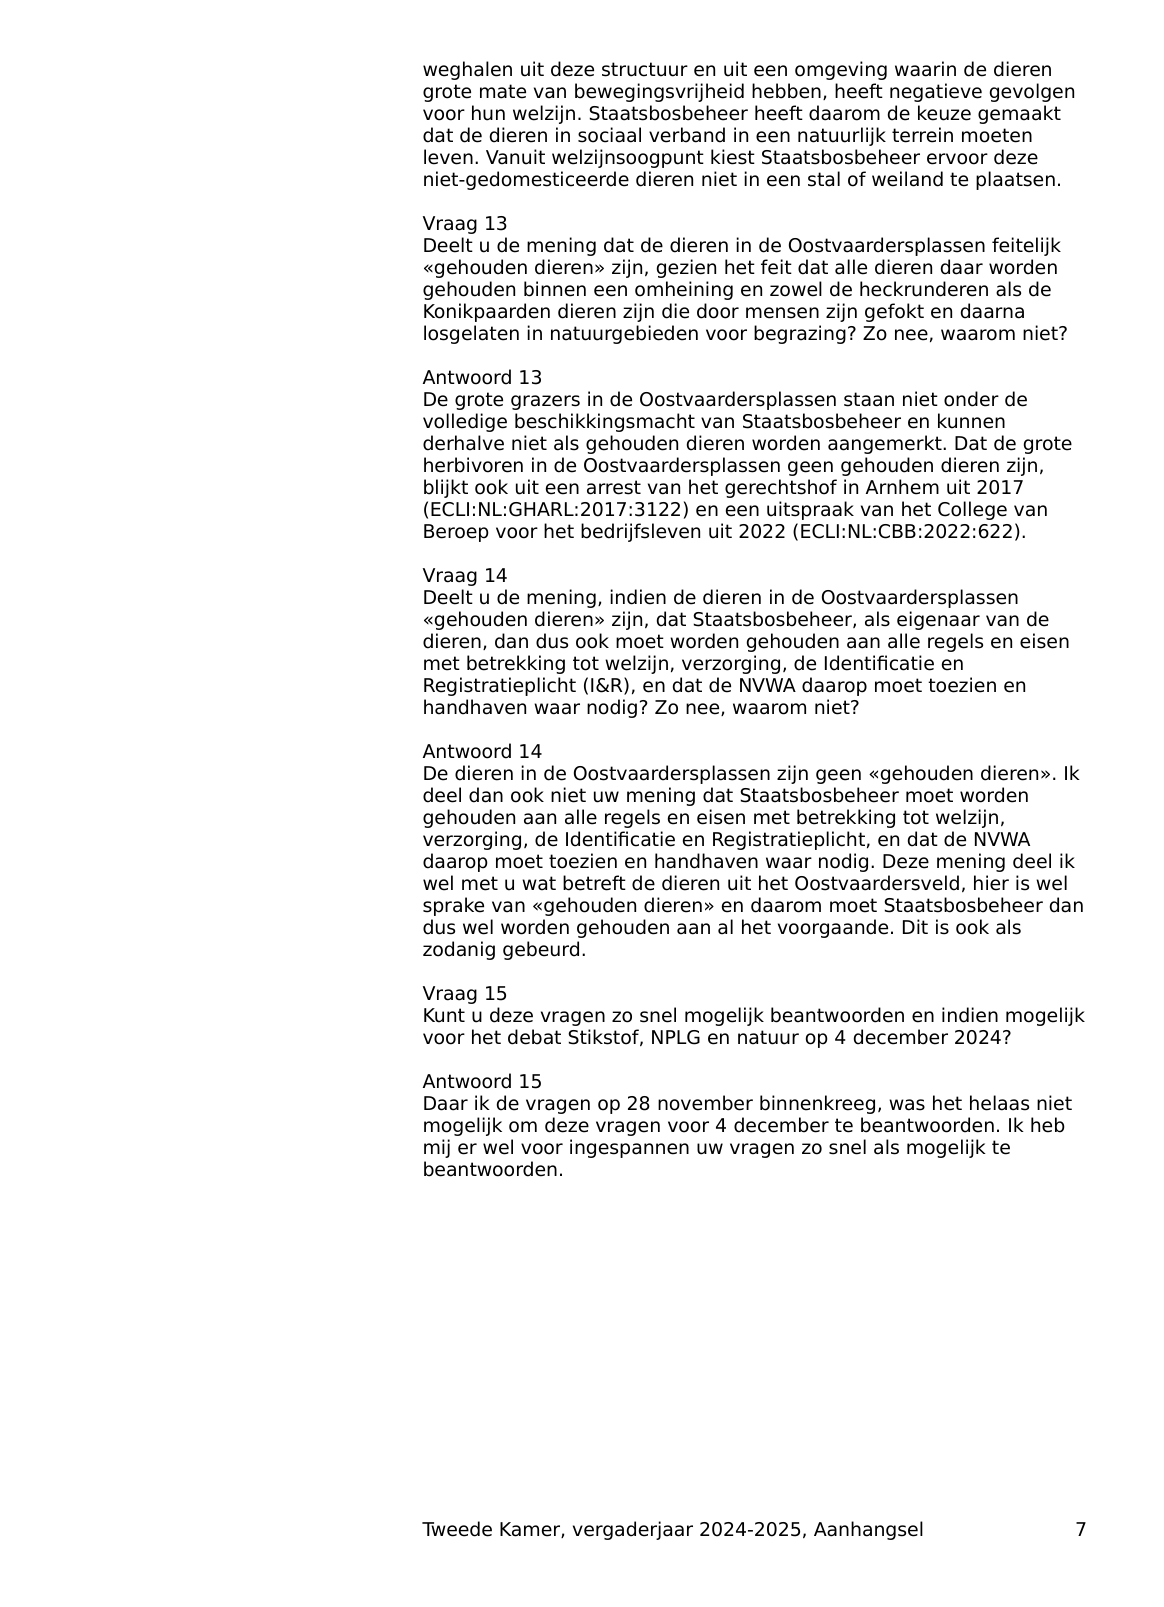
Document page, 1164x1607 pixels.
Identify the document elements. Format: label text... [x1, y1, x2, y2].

text Kunt u deze vragen zo snel mogelijk beantwoorden en indien mogelijk voor het debat Stikstof, NPLG en natuur op 4 december 2024? [422, 1005, 1087, 1049]
text Antwoord 15 [422, 1071, 1087, 1093]
text Deelt u de mening dat de dieren in de Oostvaardersplassen feitelijk «gehouden dieren» zijn, gezien het feit dat alle dieren daar worden gehouden binnen een omheining en zowel de heckrunderen als de Konikpaarden dieren zijn die door mensen zijn gefokt en daarna losgelaten in natuurgebieden voor begrazing? Zo nee, waarom niet? [422, 235, 1087, 345]
text weghalen uit deze structuur en uit een omgeving waarin de dieren grote mate van bewegingsvrijheid hebben, heeft negatieve gevolgen voor hun welzijn. Staatsbosbeheer heeft daarom de keuze gemaakt dat de dieren in sociaal verband in een natuurlijk terrein moeten leven. Vanuit welzijnsoogpunt kiest Staatsbosbeheer ervoor deze niet-gedomesticeerde dieren niet in een stal of weiland te plaatsen. [422, 59, 1087, 191]
text Vraag 13 [422, 213, 1087, 235]
text Antwoord 14 [422, 741, 1087, 763]
text Deelt u de mening, indien de dieren in de Oostvaardersplassen «gehouden dieren» zijn, dat Staatsbosbeheer, als eigenaar van de dieren, dan dus ook moet worden gehouden aan alle regels en eisen met betrekking tot welzijn, verzorging, de Identificatie en Registratieplicht (I&R), en dat de NVWA daarop moet toezien en handhaven waar nodig? Zo nee, waarom niet? [422, 587, 1087, 719]
text Vraag 14 [422, 565, 1087, 587]
text Vraag 15 [422, 983, 1087, 1005]
text Antwoord 13 [422, 367, 1087, 389]
text De grote grazers in de Oostvaardersplassen staan niet onder de volledige beschikkingsmacht van Staatsbosbeheer en kunnen derhalve niet als gehouden dieren worden aangemerkt. Dat de grote herbivoren in de Oostvaardersplassen geen gehouden dieren zijn, blijkt ook uit een arrest van het gerechtshof in Arnhem uit 2017 (ECLI:NL:GHARL:2017:3122) en een uitspraak van het College van Beroep voor het bedrijfsleven uit 2022 (ECLI:NL:CBB:2022:622). [422, 389, 1087, 543]
text De dieren in de Oostvaardersplassen zijn geen «gehouden dieren». Ik deel dan ook niet uw mening dat Staatsbosbeheer moet worden gehouden aan alle regels en eisen met betrekking tot welzijn, verzorging, de Identificatie en Registratieplicht, en dat de NVWA daarop moet toezien en handhaven waar nodig. Deze mening deel ik wel met u wat betreft de dieren uit het Oostvaardersveld, hier is wel sprake van «gehouden dieren» en daarom moet Staatsbosbeheer dan dus wel worden gehouden aan al het voorgaande. Dit is ook als zodanig gebeurd. [422, 763, 1087, 961]
text Daar ik de vragen op 28 november binnenkreeg, was het helaas niet mogelijk om deze vragen voor 4 december te beantwoorden. Ik heb mij er wel voor ingespannen uw vragen zo snel als mogelijk te beantwoorden. [422, 1093, 1087, 1181]
